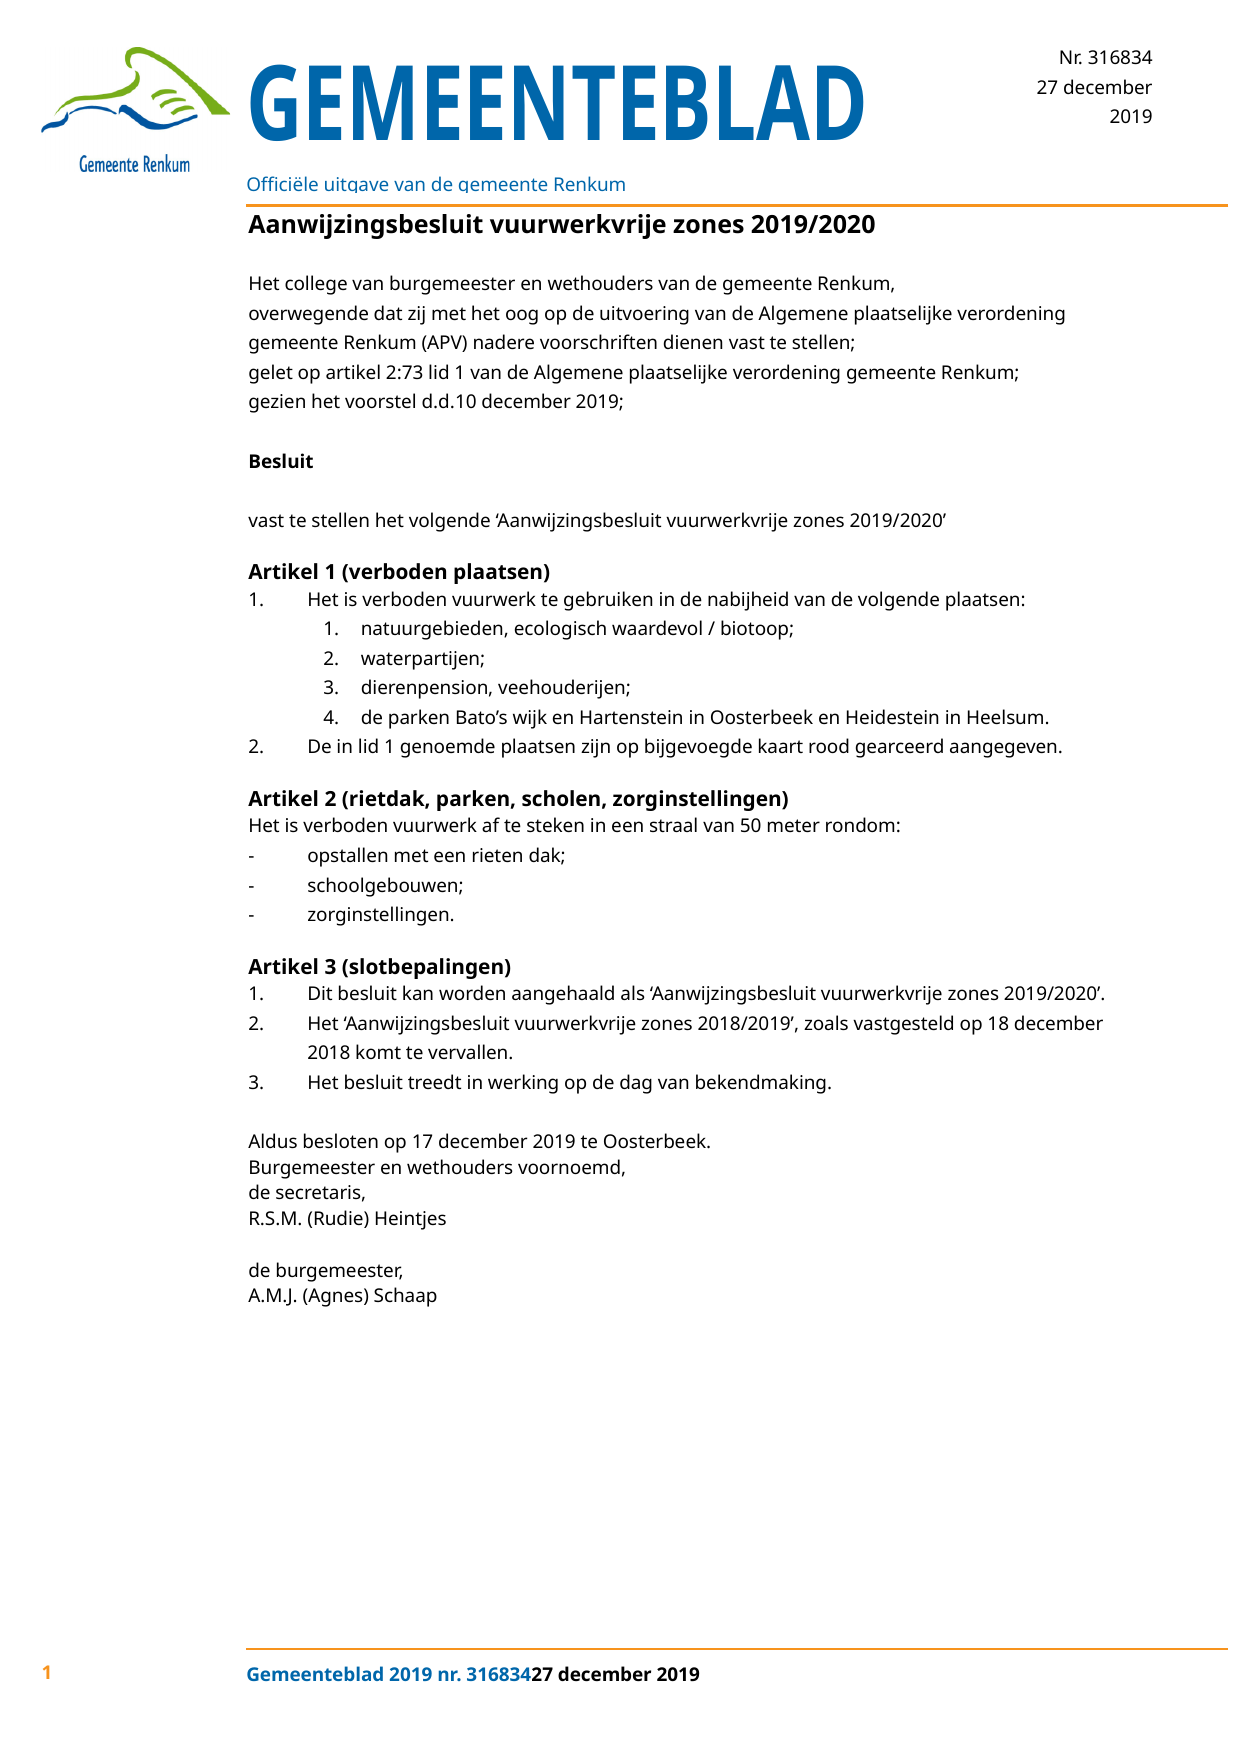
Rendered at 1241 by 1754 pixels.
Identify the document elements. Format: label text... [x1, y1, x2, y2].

list de parken Bato’s wijk en Hartenstein in Oosterbeek en Heidestein in Heelsum. [323, 704, 1152, 730]
text Besluit [248, 448, 1152, 473]
list De in lid 1 genoemde plaatsen zijn op bijgevoegde kaart rood gearceerd aangegeven. [248, 734, 1152, 759]
text gelet op artikel 2:73 lid 1 van de Algemene plaatselijke verordening gemeente Renkum; [248, 359, 1152, 385]
text Artikel 1 (verboden plaatsen) [248, 557, 1152, 586]
list opstallen met een rieten dak; [248, 842, 1152, 868]
text Het college van burgemeester en wethouders van de gemeente Renkum, [248, 270, 1152, 296]
text Het is verboden vuurwerk af te steken in een straal van 50 meter rondom: [248, 813, 1152, 838]
text Burgemeester en wethouders voornoemd, [248, 1154, 1152, 1179]
text Artikel 2 (rietdak, parken, scholen, zorginstellingen) [248, 784, 1152, 813]
picture [41, 47, 231, 172]
list dierenpension, veehouderijen; [323, 674, 1152, 700]
text vast te stellen het volgende ‘Aanwijzingsbesluit vuurwerkvrije zones 2019/2020’ [248, 507, 1152, 533]
text R.S.M. (Rudie) Heintjes [248, 1205, 1152, 1231]
list zorginstellingen. [248, 901, 1152, 927]
text Aanwijzingsbesluit vuurwerkvrije zones 2019/2020 [248, 207, 1152, 241]
text gezien het voorstel d.d.10 december 2019; [248, 389, 1152, 414]
text A.M.J. (Agnes) Schaap [248, 1282, 1152, 1308]
text Artikel 3 (slotbepalingen) [248, 952, 1152, 980]
list waterpartijen; [323, 645, 1152, 671]
list schoolgebouwen; [248, 872, 1152, 897]
text Aldus besloten op 17 december 2019 te Oosterbeek. [248, 1128, 1152, 1154]
list natuurgebieden, ecologisch waardevol / biotoop; [323, 615, 1152, 641]
text de burgemeester, [248, 1257, 1152, 1282]
list Het ‘Aanwijzingsbesluit vuurwerkvrije zones 2018/2019’, zoals vastgesteld op 18 december 2018 komt te vervallen. [248, 1010, 1152, 1065]
text overwegende dat zij met het oog op de uitvoering van de Algemene plaatselijke verordening gemeente Renkum (APV) nadere voorschriften dienen vast te stellen; [248, 300, 1152, 355]
list Het is verboden vuurwerk te gebruiken in de nabijheid van de volgende plaatsen: [248, 586, 1152, 612]
list Het besluit treedt in werking op de dag van bekendmaking. [248, 1069, 1152, 1095]
list Dit besluit kan worden aangehaald als ‘Aanwijzingsbesluit vuurwerkvrije zones 2019/2020’. [248, 980, 1152, 1006]
text de secretaris, [248, 1179, 1152, 1205]
